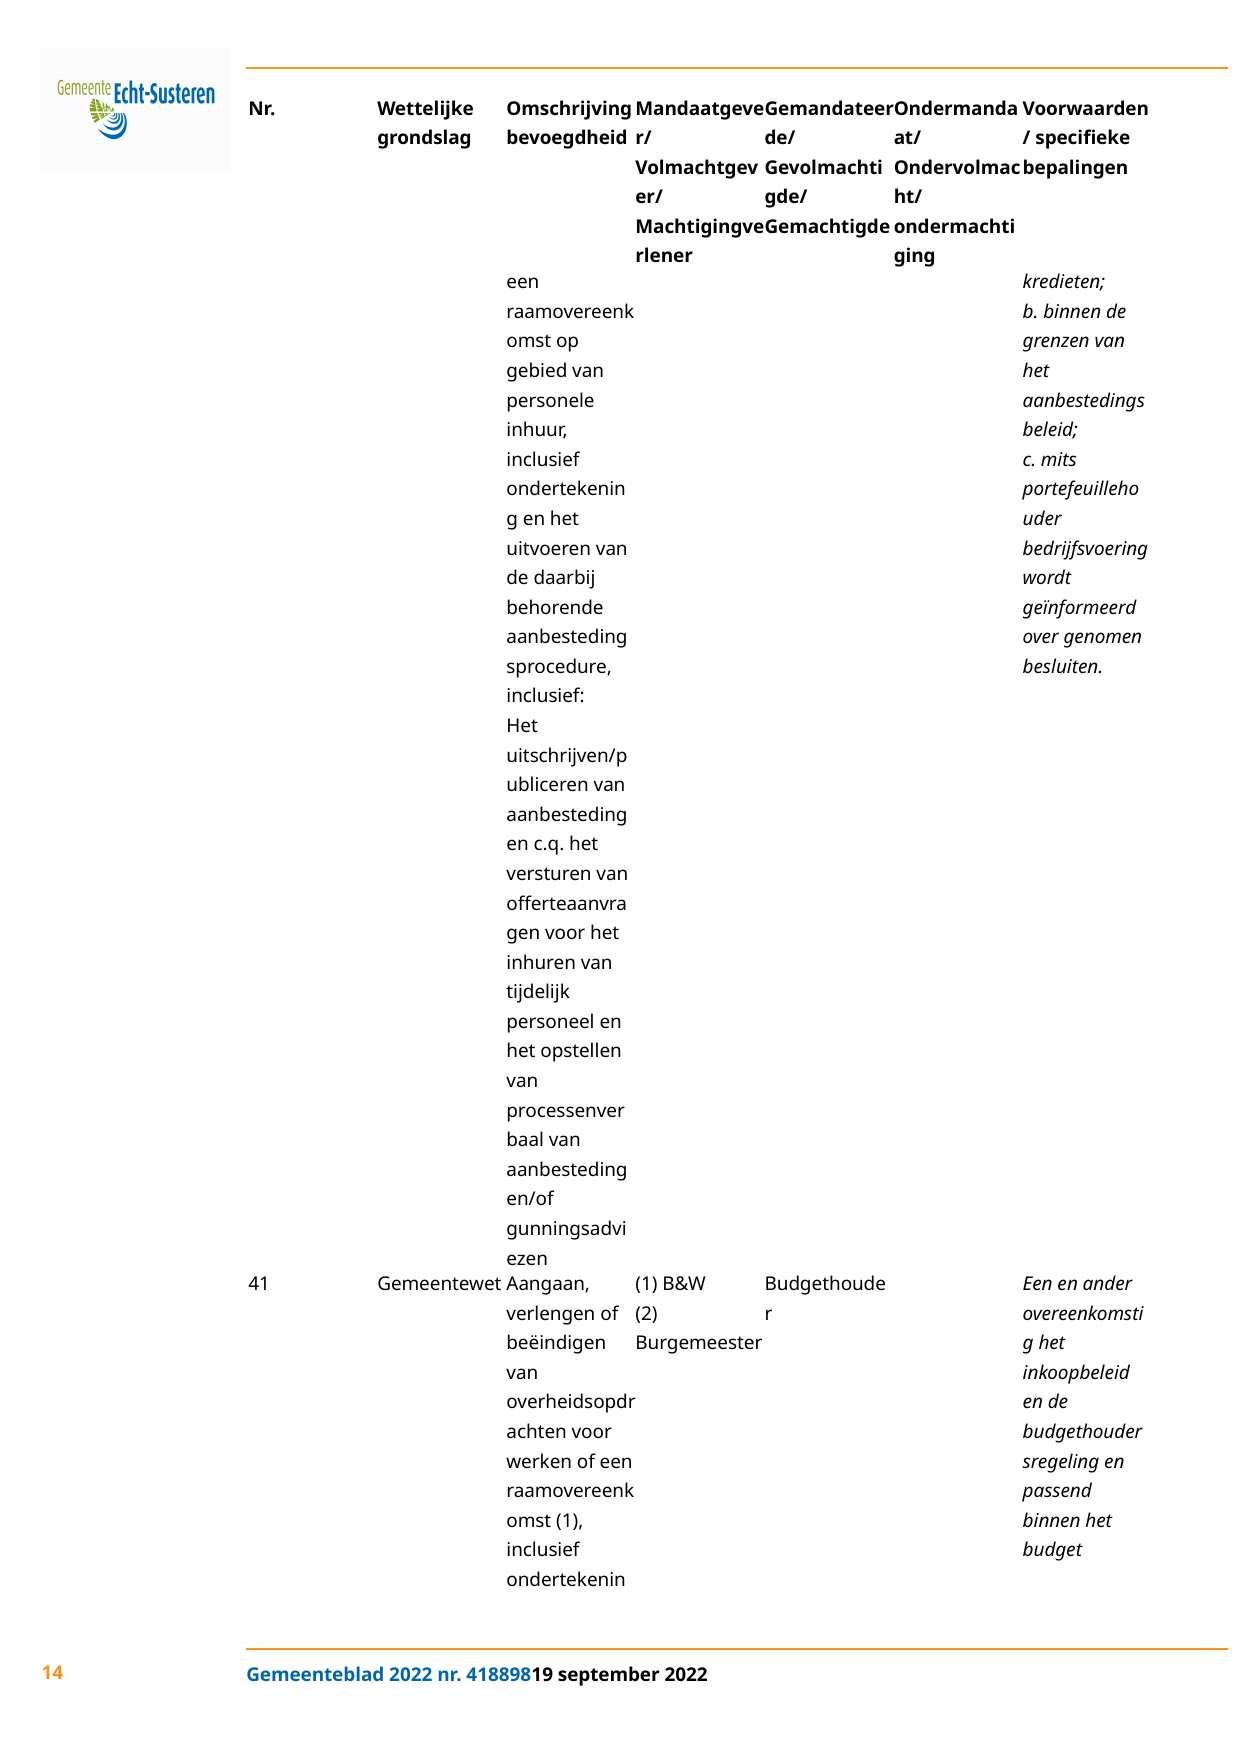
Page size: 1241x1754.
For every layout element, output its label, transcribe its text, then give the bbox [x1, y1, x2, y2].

table_header Voorwaarden / specifieke bepalingen [1023, 95, 1152, 268]
table_header Mandaatgever/ Volmachtgever/ Machtigingverlener [635, 95, 764, 268]
table_cell (1) B&W (2) Burgemeester [635, 1270, 764, 1592]
table_cell een raamovereenkomst op gebied van personele inhuur, inclusief ondertekening en het uitvoeren van de daarbij behorende aanbestedingsprocedure, inclusief: Het uitschrijven/publiceren van aanbestedingen c.q. het versturen van offerteaanvragen voor het inhuren van tijdelijk personeel en het opstellen van processenverbaal van aanbesteding en/of gunningsadviezen [506, 269, 635, 1270]
table_cell [894, 1270, 1022, 1592]
table_cell [248, 269, 377, 1270]
table_cell kredieten; b. binnen de grenzen van het aanbestedingsbeleid; c. mits portefeuillehouder bedrijfsvoering wordt geïnformeerd over genomen besluiten. [1023, 269, 1152, 1270]
table_cell [764, 269, 893, 1270]
table_cell [377, 269, 506, 1270]
table_header Gemandateerde/ Gevolmachtigde/ Gemachtigde [764, 95, 893, 268]
table_cell Gemeentewet [377, 1270, 506, 1592]
table_header Omschrijving bevoegdheid [506, 95, 635, 268]
table_cell Budgethouder [764, 1270, 893, 1592]
table_header Ondermandaat/ Ondervolmacht/ ondermachtiging [894, 95, 1022, 268]
table_cell [635, 269, 764, 1270]
table_header Nr. [248, 95, 377, 268]
picture [41, 47, 231, 172]
table_cell Aangaan, verlengen of beëindigen van overheidsopdrachten voor werken of een raamovereenkomst (1), inclusief ondertekenin [506, 1270, 635, 1592]
table_cell [894, 269, 1022, 1270]
table_cell Een en ander overeenkomstig het inkoopbeleid en de budgethoudersregeling en passend binnen het budget [1023, 1270, 1152, 1592]
table_cell 41 [248, 1270, 377, 1592]
table_header Wettelijke grondslag [377, 95, 506, 268]
